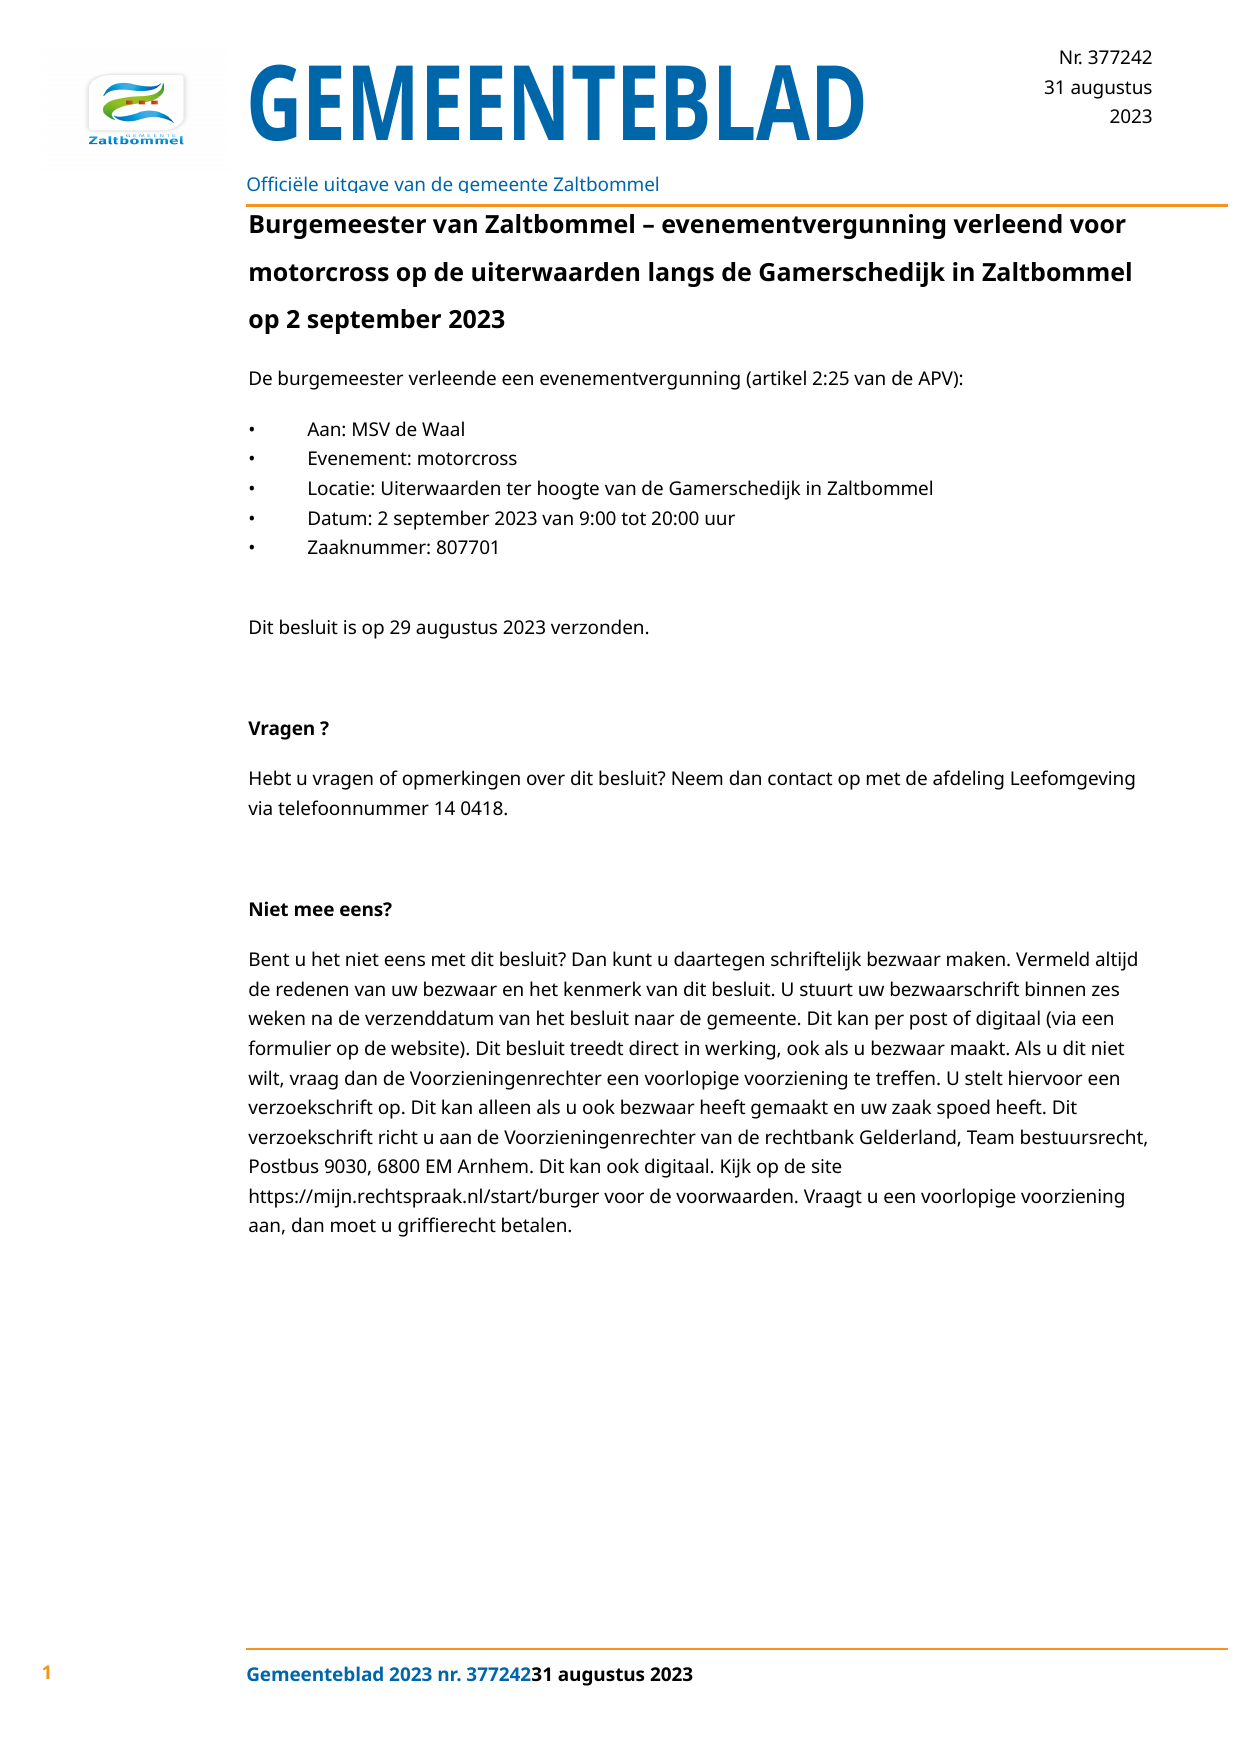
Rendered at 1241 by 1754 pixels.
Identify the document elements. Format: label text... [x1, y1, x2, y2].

picture [41, 47, 231, 172]
text Hebt u vragen of opmerkingen over dit besluit? Neem dan contact op met de afdeling Leefomgeving via telefoonnummer 14 0418. [248, 766, 1152, 821]
list Evenement: motorcross [248, 446, 1152, 471]
text Dit besluit is op 29 augustus 2023 verzonden. [248, 614, 1152, 640]
text Niet mee eens? [248, 896, 1152, 922]
text Vragen ? [248, 715, 1152, 741]
list Locatie: Uiterwaarden ter hoogte van de Gamerschedijk in Zaltbommel [248, 475, 1152, 501]
list Zaaknummer: 807701 [248, 534, 1152, 560]
list Datum: 2 september 2023 van 9:00 tot 20:00 uur [248, 505, 1152, 530]
text Burgemeester van Zaltbommel – evenementvergunning verleend voor motorcross op de uiterwaarden langs de Gamerschedijk in Zaltbommel op 2 september 2023 [248, 207, 1152, 336]
text De burgemeester verleende een evenementvergunning (artikel 2:25 van de APV): [248, 366, 1152, 391]
text Bent u het niet eens met dit besluit? Dan kunt u daartegen schriftelijk bezwaar maken. Vermeld altijd de redenen van uw bezwaar en het kenmerk van dit besluit. U stuurt uw bezwaarschrift binnen zes weken na de verzenddatum van het besluit naar de gemeente. Dit kan per post of digitaal (via een formulier op de website). Dit besluit treedt direct in werking, ook als u bezwaar maakt. Als u dit niet wilt, vraag dan de Voorzieningenrechter een voorlopige voorziening te treffen. U stelt hiervoor een verzoekschrift op. Dit kan alleen als u ook bezwaar heeft gemaakt en uw zaak spoed heeft. Dit verzoekschrift richt u aan de Voorzieningenrechter van de rechtbank Gelderland, Team bestuursrecht, Postbus 9030, 6800 EM Arnhem. Dit kan ook digitaal. Kijk op de site https://mijn.rechtspraak.nl/start/burger voor de voorwaarden. Vraagt u een voorlopige voorziening aan, dan moet u griffierecht betalen. [248, 946, 1152, 1238]
list Aan: MSV de Waal [248, 416, 1152, 442]
